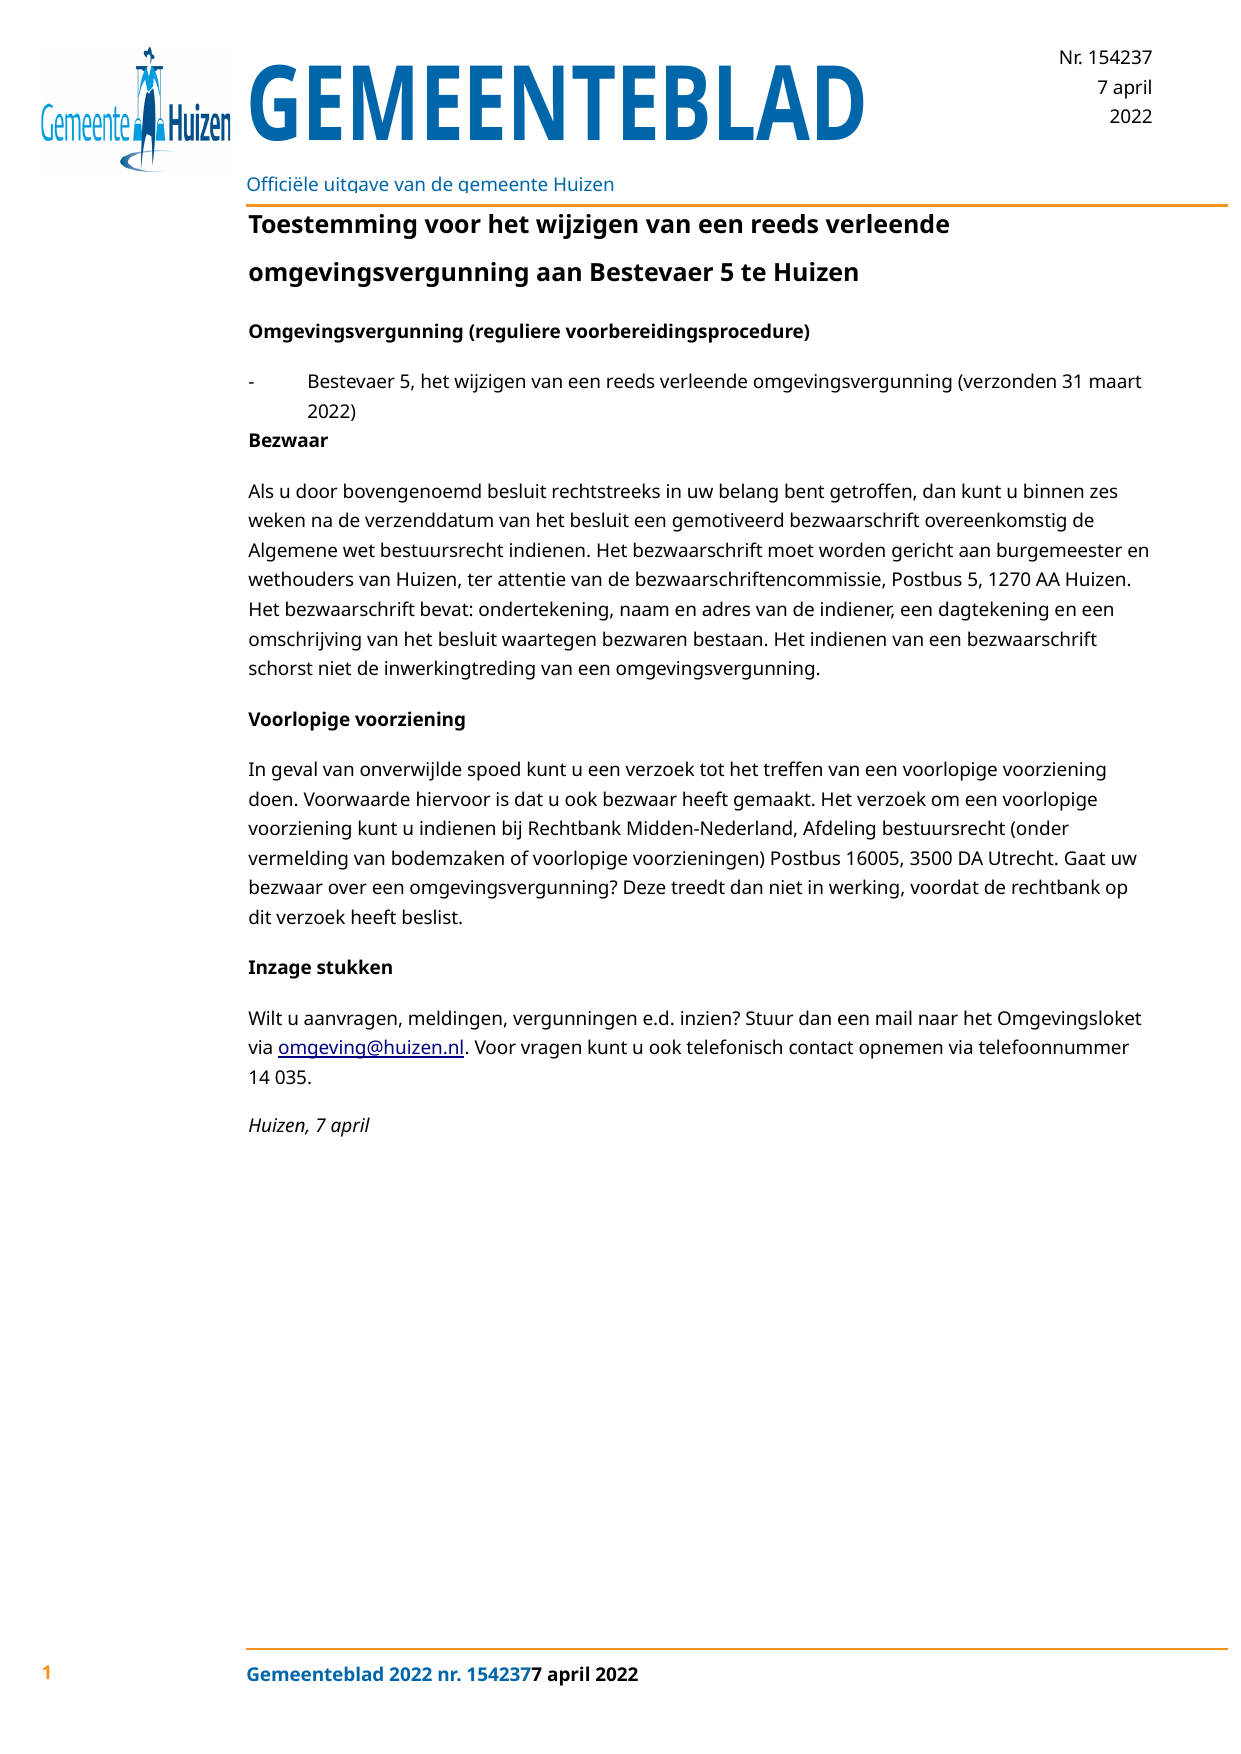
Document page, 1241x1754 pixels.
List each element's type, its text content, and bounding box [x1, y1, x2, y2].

text Voorlopige voorziening [248, 706, 1152, 732]
text Bezwaar [248, 427, 1152, 453]
text Inzage stukken [248, 954, 1152, 980]
text Als u door bovengenoemd besluit rechtstreeks in uw belang bent getroffen, dan kunt u binnen zes weken na de verzenddatum van het besluit een gemotiveerd bezwaarschrift overeenkomstig de Algemene wet bestuursrecht indienen. Het bezwaarschrift moet worden gericht aan burgemeester en wethouders van Huizen, ter attentie van de bezwaarschriftencommissie, Postbus 5, 1270 AA Huizen. Het bezwaarschrift bevat: ondertekening, naam en adres van de indiener, een dagtekening en een omschrijving van het besluit waartegen bezwaren bestaan. Het indienen van een bezwaarschrift schorst niet de inwerkingtreding van een omgevingsvergunning. [248, 478, 1152, 681]
list Bestevaer 5, het wijzigen van een reeds verleende omgevingsvergunning (verzonden 31 maart 2022) [248, 368, 1152, 424]
text Omgevingsvergunning (reguliere voorbereidingsprocedure) [248, 318, 1152, 344]
text Toestemming voor het wijzigen van een reeds verleende omgevingsvergunning aan Bestevaer 5 te Huizen [248, 207, 1152, 288]
text Wilt u aanvragen, meldingen, vergunningen e.d. inzien? Stuur dan een mail naar het Omgevingsloket via omgeving@huizen.nl. Voor vragen kunt u ook telefonisch contact opnemen via telefoonnummer 14 035. [248, 1005, 1152, 1090]
text Huizen, 7 april [248, 1112, 1152, 1138]
text In geval van onverwijlde spoed kunt u een verzoek tot het treffen van een voorlopige voorziening doen. Voorwaarde hiervoor is dat u ook bezwaar heeft gemaakt. Het verzoek om een voorlopige voorziening kunt u indienen bij Rechtbank Midden-Nederland, Afdeling bestuursrecht (onder vermelding van bodemzaken of voorlopige voorzieningen) Postbus 16005, 3500 DA Utrecht. Gaat uw bezwaar over een omgevingsvergunning? Deze treedt dan niet in werking, voordat de rechtbank op dit verzoek heeft beslist. [248, 756, 1152, 930]
picture [41, 47, 231, 172]
